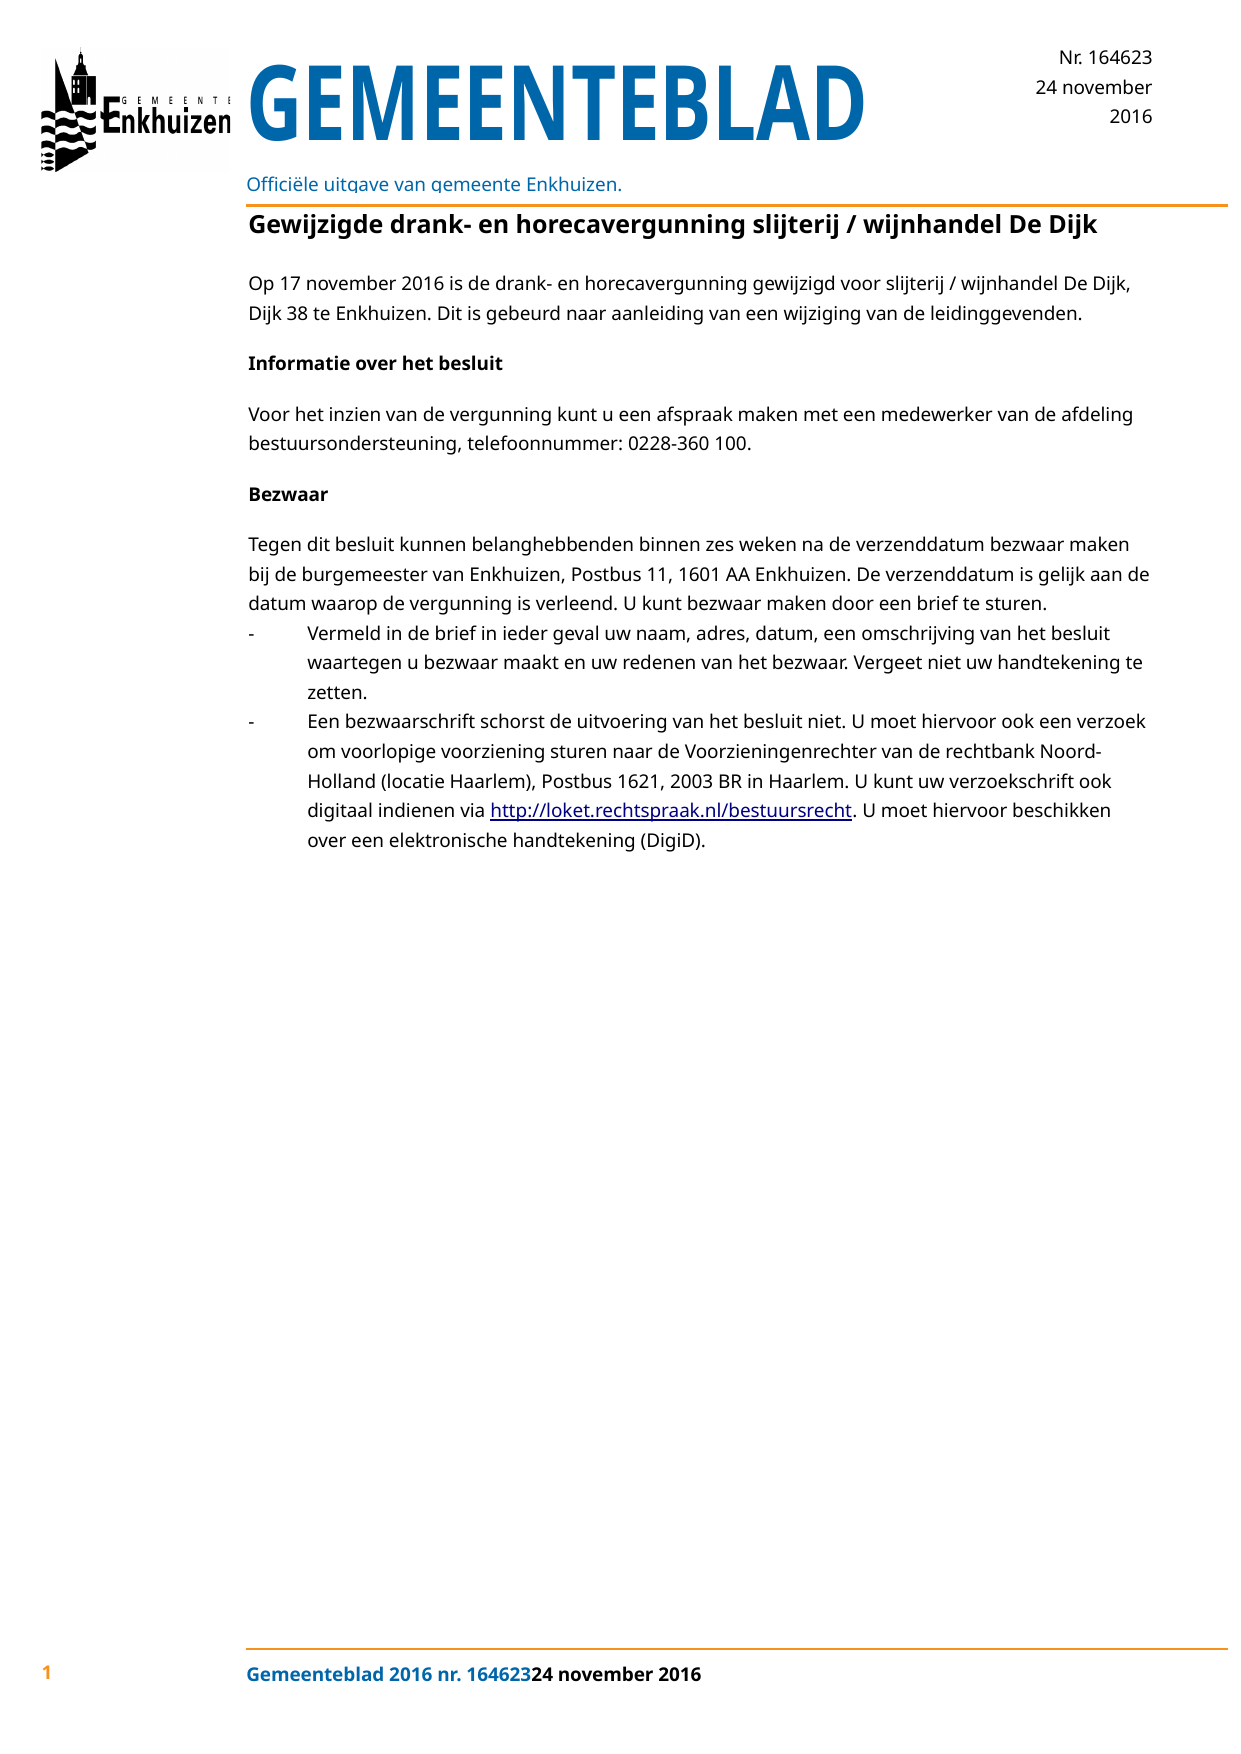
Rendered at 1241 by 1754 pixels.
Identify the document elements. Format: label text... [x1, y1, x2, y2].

text Bezwaar [248, 481, 1152, 506]
list Een bezwaarschrift schorst de uitvoering van het besluit niet. U moet hiervoor ook een verzoek om voorlopige voorziening sturen naar de Voorzieningenrechter van de rechtbank Noord-Holland (locatie Haarlem), Postbus 1621, 2003 BR in Haarlem. U kunt uw verzoekschrift ook digitaal indienen via http://loket.rechtspraak.nl/bestuursrecht. U moet hiervoor beschikken over een elektronische handtekening (DigiD). [248, 709, 1152, 853]
text Informatie over het besluit [248, 350, 1152, 376]
text Voor het inzien van de vergunning kunt u een afspraak maken met een medewerker van de afdeling bestuursondersteuning, telefoonnummer: 0228-360 100. [248, 401, 1152, 456]
list Vermeld in de brief in ieder geval uw naam, adres, datum, een omschrijving van het besluit waartegen u bezwaar maakt en uw redenen van het bezwaar. Vergeet niet uw handtekening te zetten. [248, 620, 1152, 705]
text Gewijzigde drank- en horecavergunning slijterij / wijnhandel De Dijk [248, 207, 1152, 241]
text Tegen dit besluit kunnen belanghebbenden binnen zes weken na de verzenddatum bezwaar maken bij de burgemeester van Enkhuizen, Postbus 11, 1601 AA Enkhuizen. De verzenddatum is gelijk aan de datum waarop de vergunning is verleend. U kunt bezwaar maken door een brief te sturen. [248, 531, 1152, 616]
picture [41, 47, 231, 172]
text Op 17 november 2016 is de drank- en horecavergunning gewijzigd voor slijterij / wijnhandel De Dijk, Dijk 38 te Enkhuizen. Dit is gebeurd naar aanleiding van een wijziging van de leidinggevenden. [248, 270, 1152, 326]
